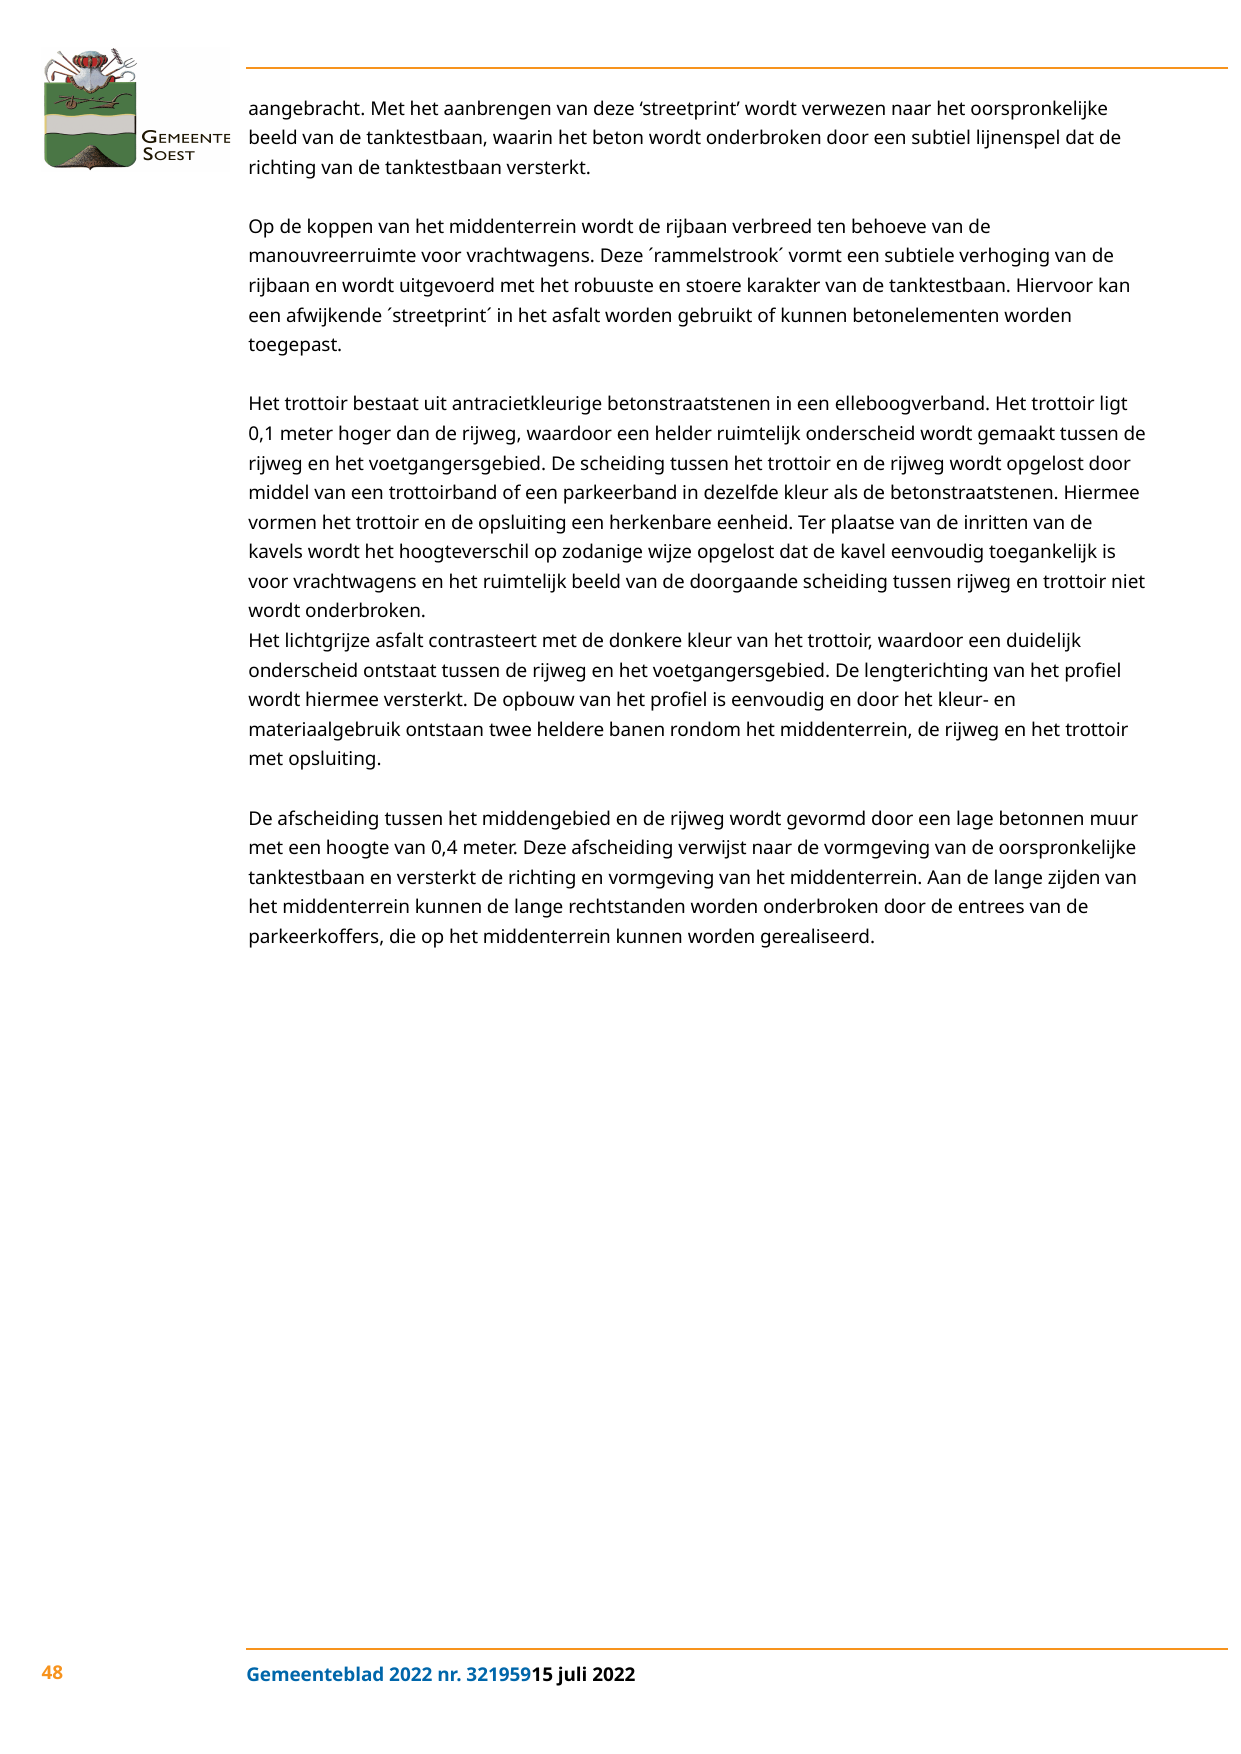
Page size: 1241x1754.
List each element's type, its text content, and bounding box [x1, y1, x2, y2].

text De afscheiding tussen het middengebied en de rijweg wordt gevormd door een lage betonnen muur met een hoogte van 0,4 meter. Deze afscheiding verwijst naar de vormgeving van de oorspronkelijke tanktestbaan en versterkt de richting en vormgeving van het middenterrein. Aan de lange zijden van het middenterrein kunnen de lange rechtstanden worden onderbroken door de entrees van de parkeerkoffers, die op het middenterrein kunnen worden gerealiseerd. [248, 805, 1152, 949]
picture [41, 47, 231, 172]
text Het trottoir bestaat uit antracietkleurige betonstraatstenen in een elleboogverband. Het trottoir ligt 0,1 meter hoger dan de rijweg, waardoor een helder ruimtelijk onderscheid wordt gemaakt tussen de rijweg en het voetgangersgebied. De scheiding tussen het trottoir en de rijweg wordt opgelost door middel van een trottoirband of een parkeerband in dezelfde kleur als de betonstraatstenen. Hiermee vormen het trottoir en de opsluiting een herkenbare eenheid. Ter plaatse van de inritten van de kavels wordt het hoogteverschil op zodanige wijze opgelost dat de kavel eenvoudig toegankelijk is voor vrachtwagens en het ruimtelijk beeld van de doorgaande scheiding tussen rijweg en trottoir niet wordt onderbroken. [248, 391, 1152, 623]
text Het lichtgrijze asfalt contrasteert met de donkere kleur van het trottoir, waardoor een duidelijk onderscheid ontstaat tussen de rijweg en het voetgangersgebied. De lengterichting van het profiel wordt hiermee versterkt. De opbouw van het profiel is eenvoudig en door het kleur- en materiaalgebruik ontstaan twee heldere banen rondom het middenterrein, de rijweg en het trottoir met opsluiting. [248, 627, 1152, 771]
text Op de koppen van het middenterrein wordt de rijbaan verbreed ten behoeve van de manouvreerruimte voor vrachtwagens. Deze ´rammelstrook´ vormt een subtiele verhoging van de rijbaan en wordt uitgevoerd met het robuuste en stoere karakter van de tanktestbaan. Hiervoor kan een afwijkende ´streetprint´ in het asfalt worden gebruikt of kunnen betonelementen worden toegepast. [248, 213, 1152, 357]
text aangebracht. Met het aanbrengen van deze ‘streetprint’ wordt verwezen naar het oorspronkelijke beeld van de tanktestbaan, waarin het beton wordt onderbroken door een subtiel lijnenspel dat de richting van de tanktestbaan versterkt. [248, 95, 1152, 180]
